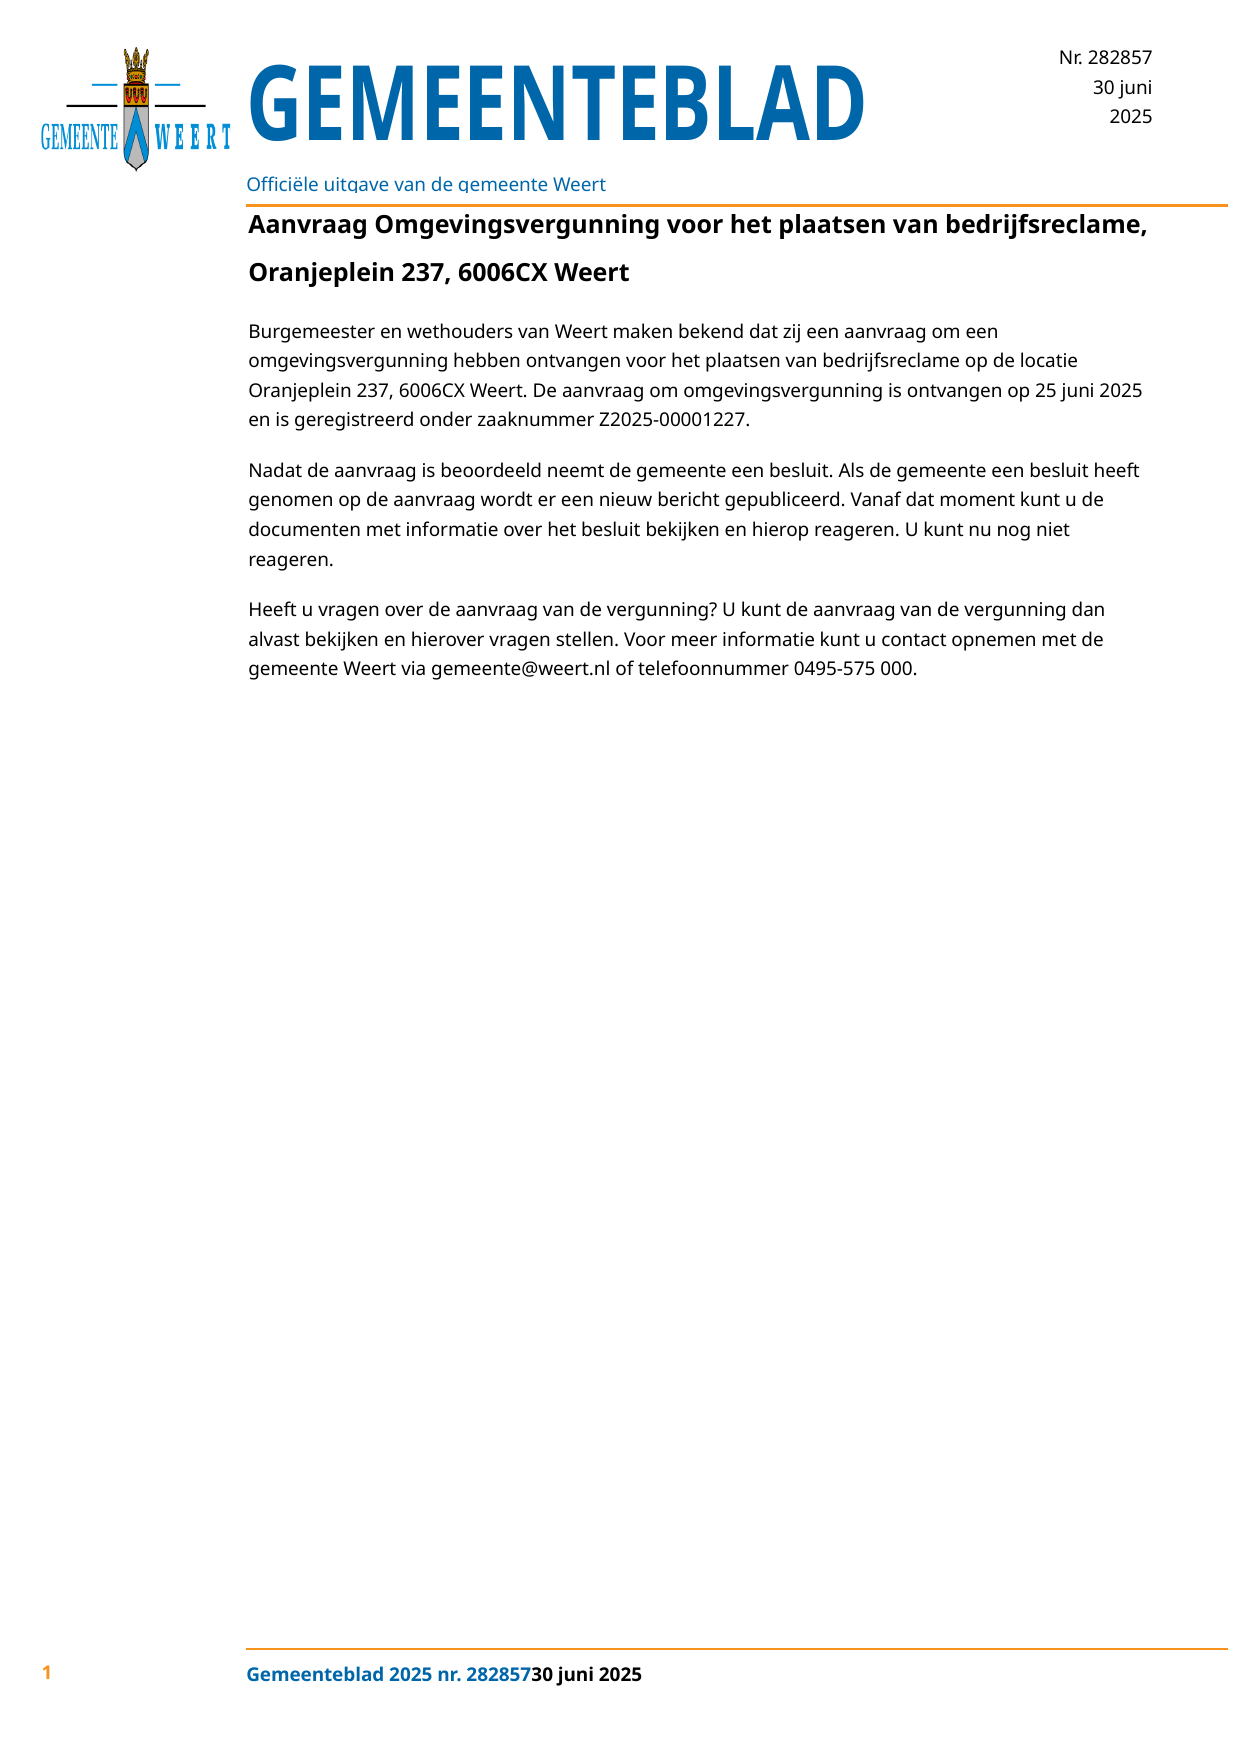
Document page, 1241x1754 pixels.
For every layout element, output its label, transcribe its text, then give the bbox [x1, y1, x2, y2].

text Burgemeester en wethouders van Weert maken bekend dat zij een aanvraag om een omgevingsvergunning hebben ontvangen voor het plaatsen van bedrijfsreclame op de locatie Oranjeplein 237, 6006CX Weert. De aanvraag om omgevingsvergunning is ontvangen op 25 juni 2025 en is geregistreerd onder zaaknummer Z2025-00001227. [248, 318, 1152, 432]
picture [41, 47, 231, 172]
text Aanvraag Omgevingsvergunning voor het plaatsen van bedrijfsreclame, Oranjeplein 237, 6006CX Weert [248, 207, 1152, 288]
text Heeft u vragen over de aanvraag van de vergunning? U kunt de aanvraag van de vergunning dan alvast bekijken en hierover vragen stellen. Voor meer informatie kunt u contact opnemen met de gemeente Weert via gemeente@weert.nl of telefoonnummer 0495-575 000. [248, 596, 1152, 681]
text Nadat de aanvraag is beoordeeld neemt de gemeente een besluit. Als de gemeente een besluit heeft genomen op de aanvraag wordt er een nieuw bericht gepubliceerd. Vanaf dat moment kunt u de documenten met informatie over het besluit bekijken en hierop reageren. U kunt nu nog niet reageren. [248, 457, 1152, 572]
